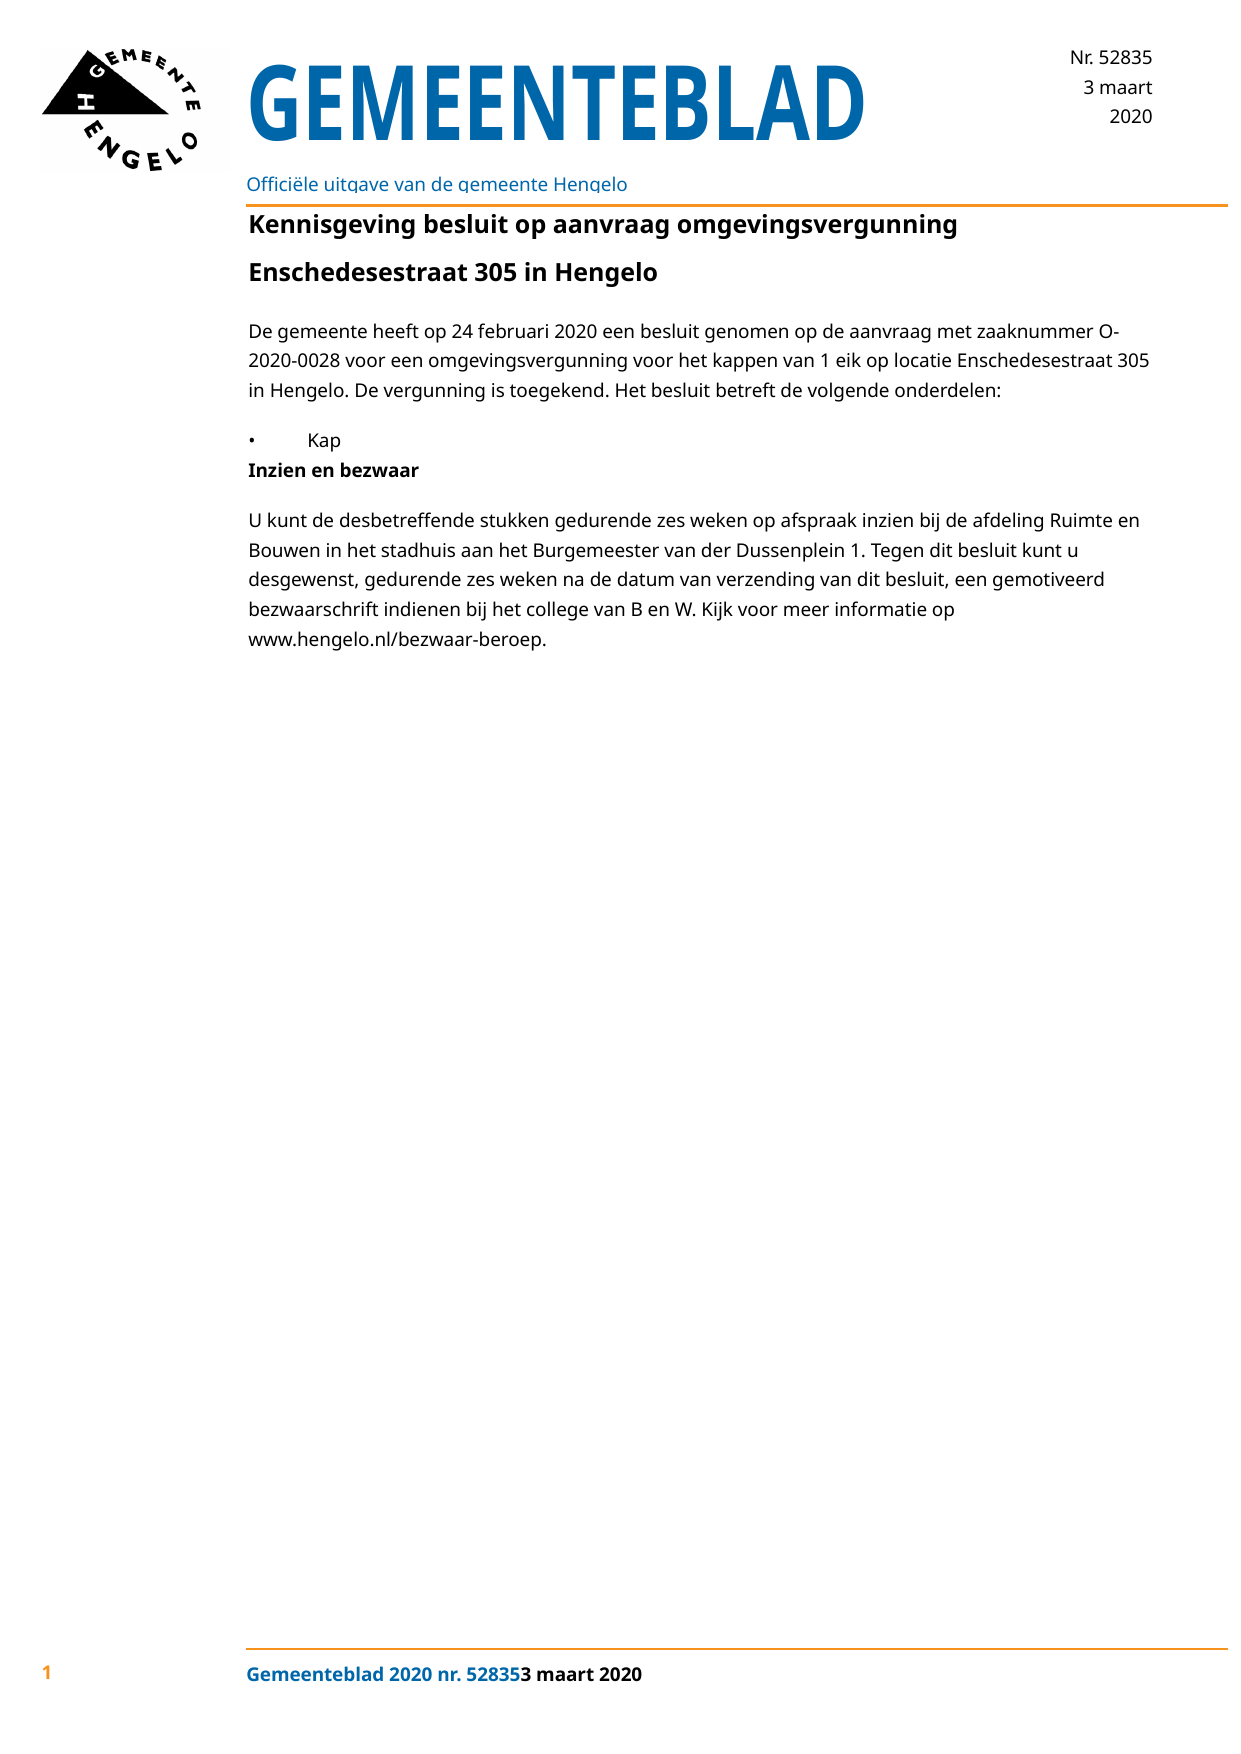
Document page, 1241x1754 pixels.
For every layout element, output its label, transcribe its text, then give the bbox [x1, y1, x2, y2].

text De gemeente heeft op 24 februari 2020 een besluit genomen op de aanvraag met zaaknummer O-2020-0028 voor een omgevingsvergunning voor het kappen van 1 eik op locatie Enschedesestraat 305 in Hengelo. De vergunning is toegekend. Het besluit betreft de volgende onderdelen: [248, 318, 1152, 403]
text U kunt de desbetreffende stukken gedurende zes weken op afspraak inzien bij de afdeling Ruimte en Bouwen in het stadhuis aan het Burgemeester van der Dussenplein 1. Tegen dit besluit kunt u desgewenst, gedurende zes weken na de datum van verzending van dit besluit, een gemotiveerd bezwaarschrift indienen bij het college van B en W. Kijk voor meer informatie op www.hengelo.nl/bezwaar-beroep. [248, 507, 1152, 652]
text Inzien en bezwaar [248, 457, 1152, 483]
picture [41, 47, 231, 172]
list Kap [248, 427, 1152, 453]
text Kennisgeving besluit op aanvraag omgevingsvergunning Enschedesestraat 305 in Hengelo [248, 207, 1152, 288]
